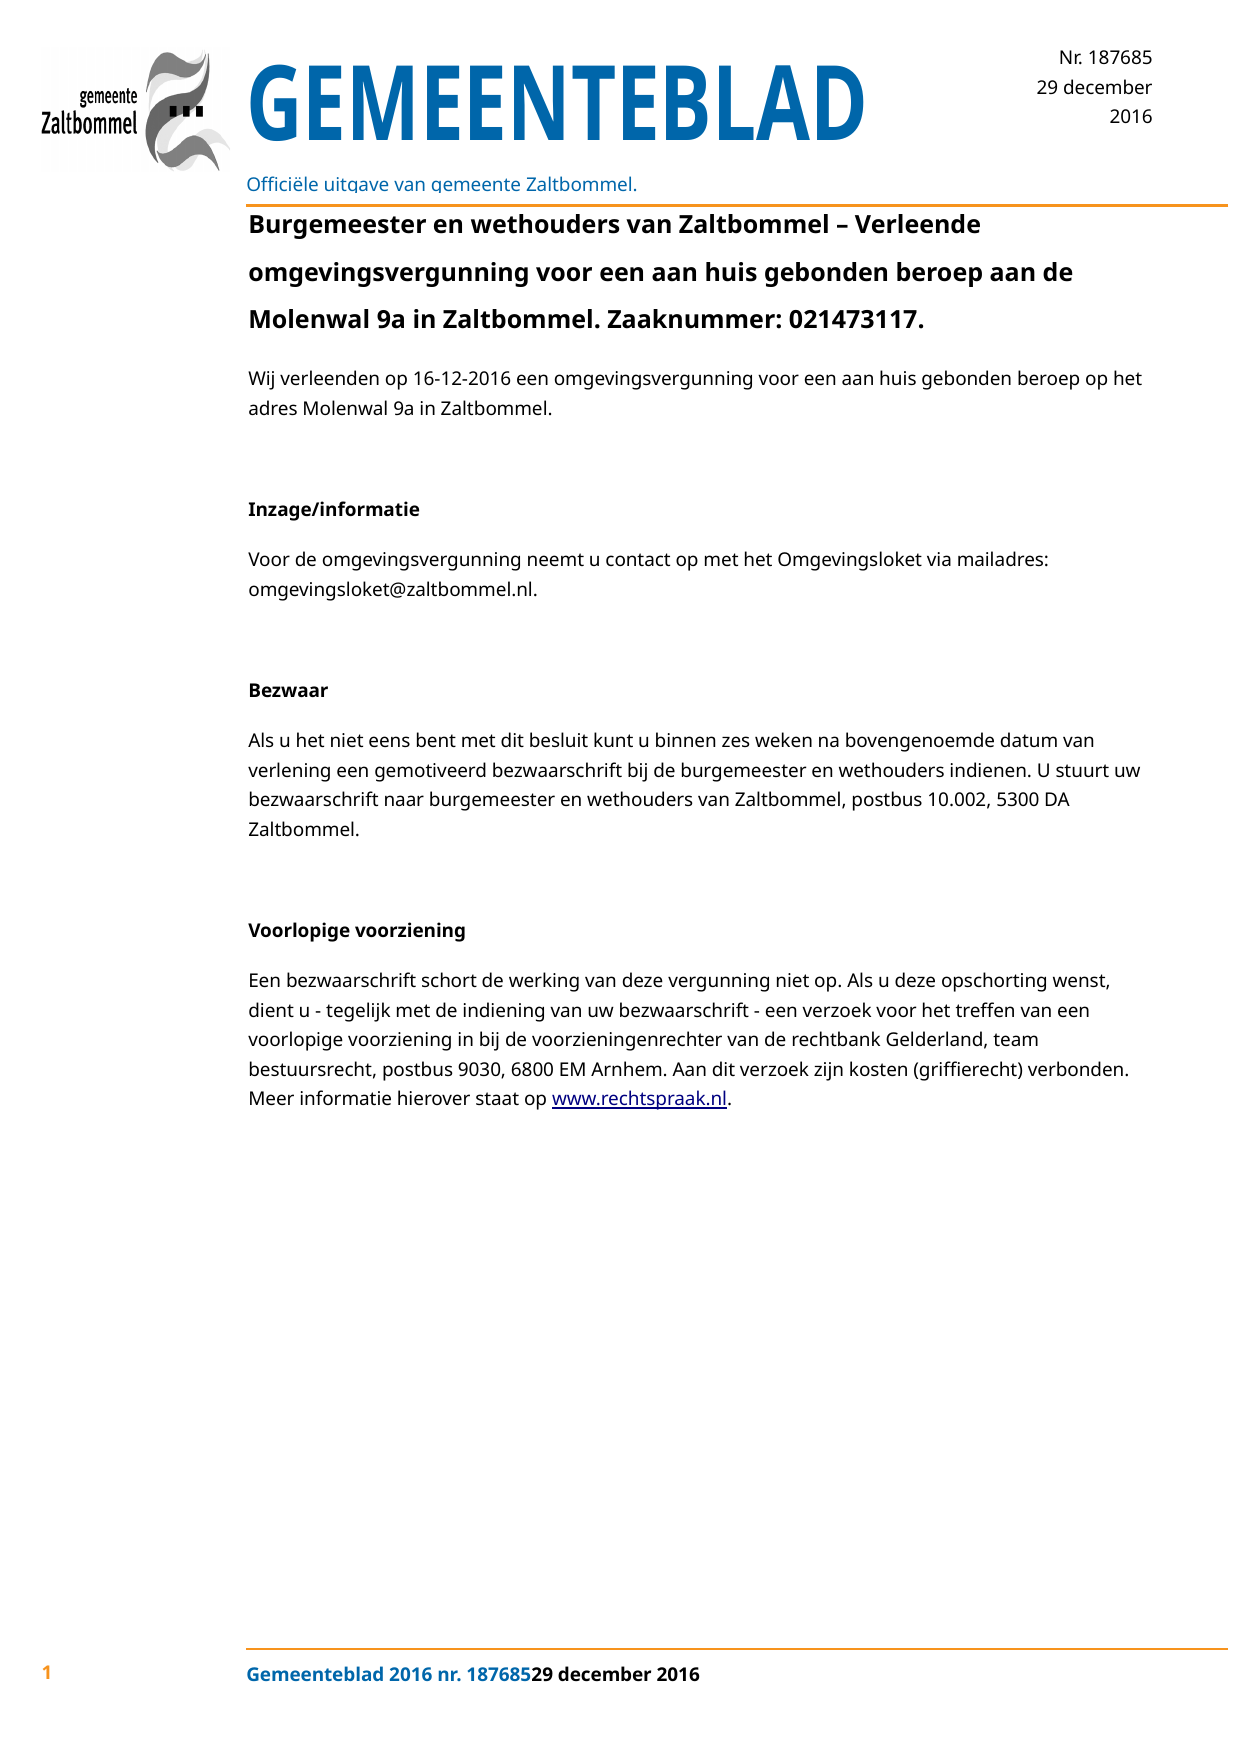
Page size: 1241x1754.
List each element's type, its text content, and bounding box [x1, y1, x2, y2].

text Voorlopige voorziening [248, 917, 1152, 942]
text Inzage/informatie [248, 496, 1152, 522]
text Een bezwaarschrift schort de werking van deze vergunning niet op. Als u deze opschorting wenst, dient u - tegelijk met de indiening van uw bezwaarschrift - een verzoek voor het treffen van een voorlopige voorziening in bij de voorzieningenrechter van de rechtbank Gelderland, team bestuursrecht, postbus 9030, 6800 EM Arnhem. Aan dit verzoek zijn kosten (griffierecht) verbonden. Meer informatie hierover staat op www.rechtspraak.nl. [248, 967, 1152, 1111]
picture [41, 47, 231, 172]
text Wij verleenden op 16-12-2016 een omgevingsvergunning voor een aan huis gebonden beroep op het adres Molenwal 9a in Zaltbommel. [248, 366, 1152, 421]
text Bezwaar [248, 677, 1152, 702]
text Voor de omgevingsvergunning neemt u contact op met het Omgevingsloket via mailadres: omgevingsloket@zaltbommel.nl. [248, 546, 1152, 602]
text Als u het niet eens bent met dit besluit kunt u binnen zes weken na bovengenoemde datum van verlening een gemotiveerd bezwaarschrift bij de burgemeester en wethouders indienen. U stuurt uw bezwaarschrift naar burgemeester en wethouders van Zaltbommel, postbus 10.002, 5300 DA Zaltbommel. [248, 727, 1152, 842]
text Burgemeester en wethouders van Zaltbommel – Verleende omgevingsvergunning voor een aan huis gebonden beroep aan de Molenwal 9a in Zaltbommel. Zaaknummer: 021473117. [248, 207, 1152, 336]
